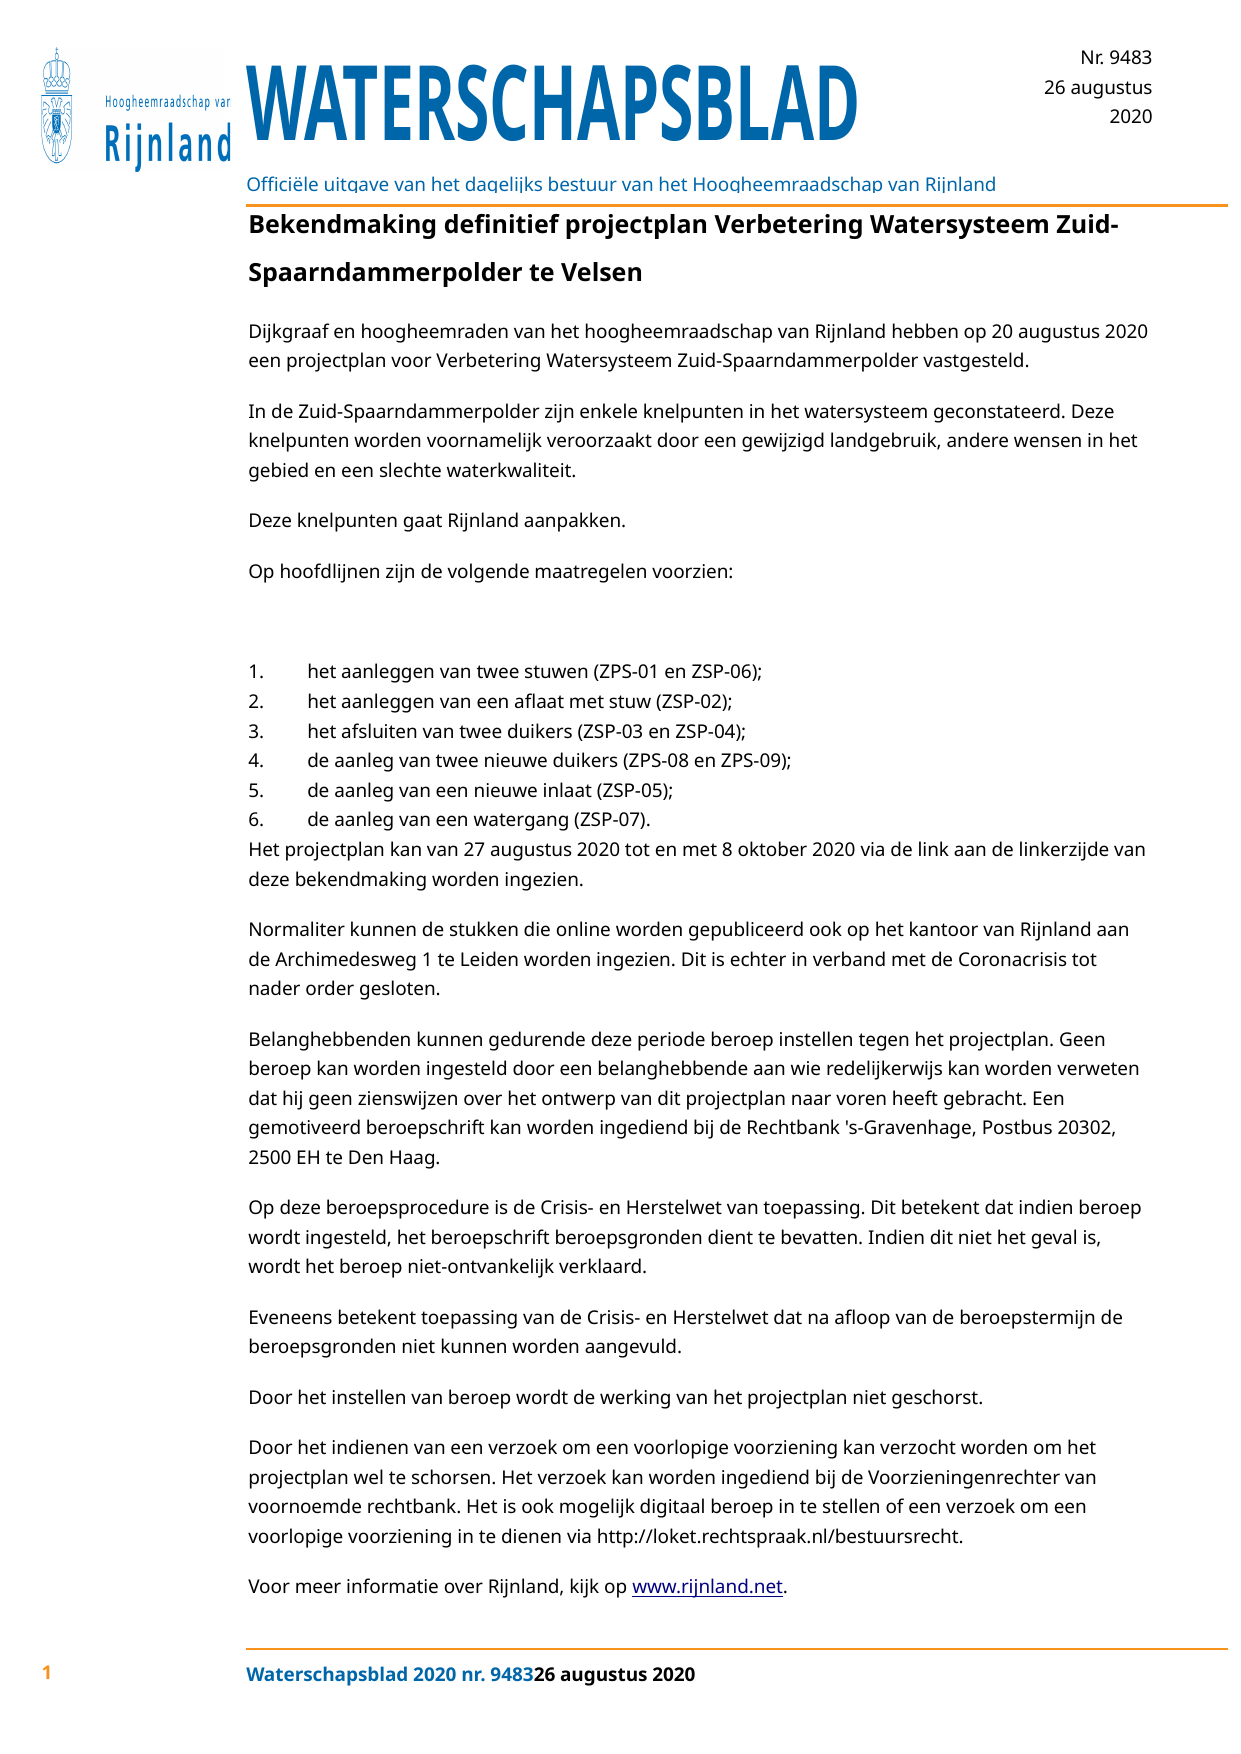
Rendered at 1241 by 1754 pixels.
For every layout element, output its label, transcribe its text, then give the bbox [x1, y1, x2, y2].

text In de Zuid-Spaarndammerpolder zijn enkele knelpunten in het watersysteem geconstateerd. Deze knelpunten worden voornamelijk veroorzaakt door een gewijzigd landgebruik, andere wensen in het gebied en een slechte waterkwaliteit. [248, 398, 1152, 483]
text Belanghebbenden kunnen gedurende deze periode beroep instellen tegen het projectplan. Geen beroep kan worden ingesteld door een belanghebbende aan wie redelijkerwijs kan worden verweten dat hij geen zienswijzen over het ontwerp van dit projectplan naar voren heeft gebracht. Een gemotiveerd beroepschrift kan worden ingediend bij de Rechtbank 's-Gravenhage, Postbus 20302, 2500 EH te Den Haag. [248, 1026, 1152, 1170]
list het aanleggen van een aflaat met stuw (ZSP-02); [248, 688, 1152, 714]
list het aanleggen van twee stuwen (ZPS-01 en ZSP-06); [248, 659, 1152, 684]
text Deze knelpunten gaat Rijnland aanpakken. [248, 507, 1152, 533]
text Eveneens betekent toepassing van de Crisis- en Herstelwet dat na afloop van de beroepstermijn de beroepsgronden niet kunnen worden aangevuld. [248, 1304, 1152, 1359]
list de aanleg van een nieuwe inlaat (ZSP-05); [248, 777, 1152, 803]
text Op deze beroepsprocedure is de Crisis- en Herstelwet van toepassing. Dit betekent dat indien beroep wordt ingesteld, het beroepschrift beroepsgronden dient te bevatten. Indien dit niet het geval is, wordt het beroep niet-ontvankelijk verklaard. [248, 1194, 1152, 1279]
text Voor meer informatie over Rijnland, kijk op www.rijnland.net. [248, 1574, 1152, 1599]
list het afsluiten van twee duikers (ZSP-03 en ZSP-04); [248, 718, 1152, 744]
text Het projectplan kan van 27 augustus 2020 tot en met 8 oktober 2020 via de link aan de linkerzijde van deze bekendmaking worden ingezien. [248, 836, 1152, 892]
list de aanleg van een watergang (ZSP-07). [248, 807, 1152, 832]
text Door het instellen van beroep wordt de werking van het projectplan niet geschorst. [248, 1384, 1152, 1410]
text Normaliter kunnen de stukken die online worden gepubliceerd ook op het kantoor van Rijnland aan de Archimedesweg 1 te Leiden worden ingezien. Dit is echter in verband met de Coronacrisis tot nader order gesloten. [248, 916, 1152, 1001]
picture [41, 47, 231, 172]
text Dijkgraaf en hoogheemraden van het hoogheemraadschap van Rijnland hebben op 20 augustus 2020 een projectplan voor Verbetering Watersysteem Zuid-Spaarndammerpolder vastgesteld. [248, 318, 1152, 373]
list de aanleg van twee nieuwe duikers (ZPS-08 en ZPS-09); [248, 747, 1152, 773]
text Bekendmaking definitief projectplan Verbetering Watersysteem Zuid-Spaarndammerpolder te Velsen [248, 207, 1152, 288]
text Op hoofdlijnen zijn de volgende maatregelen voorzien: [248, 558, 1152, 584]
text Door het indienen van een verzoek om een voorlopige voorziening kan verzocht worden om het projectplan wel te schorsen. Het verzoek kan worden ingediend bij de Voorzieningenrechter van voornoemde rechtbank. Het is ook mogelijk digitaal beroep in te stellen of een verzoek om een voorlopige voorziening in te dienen via http://loket.rechtspraak.nl/bestuursrecht. [248, 1434, 1152, 1549]
